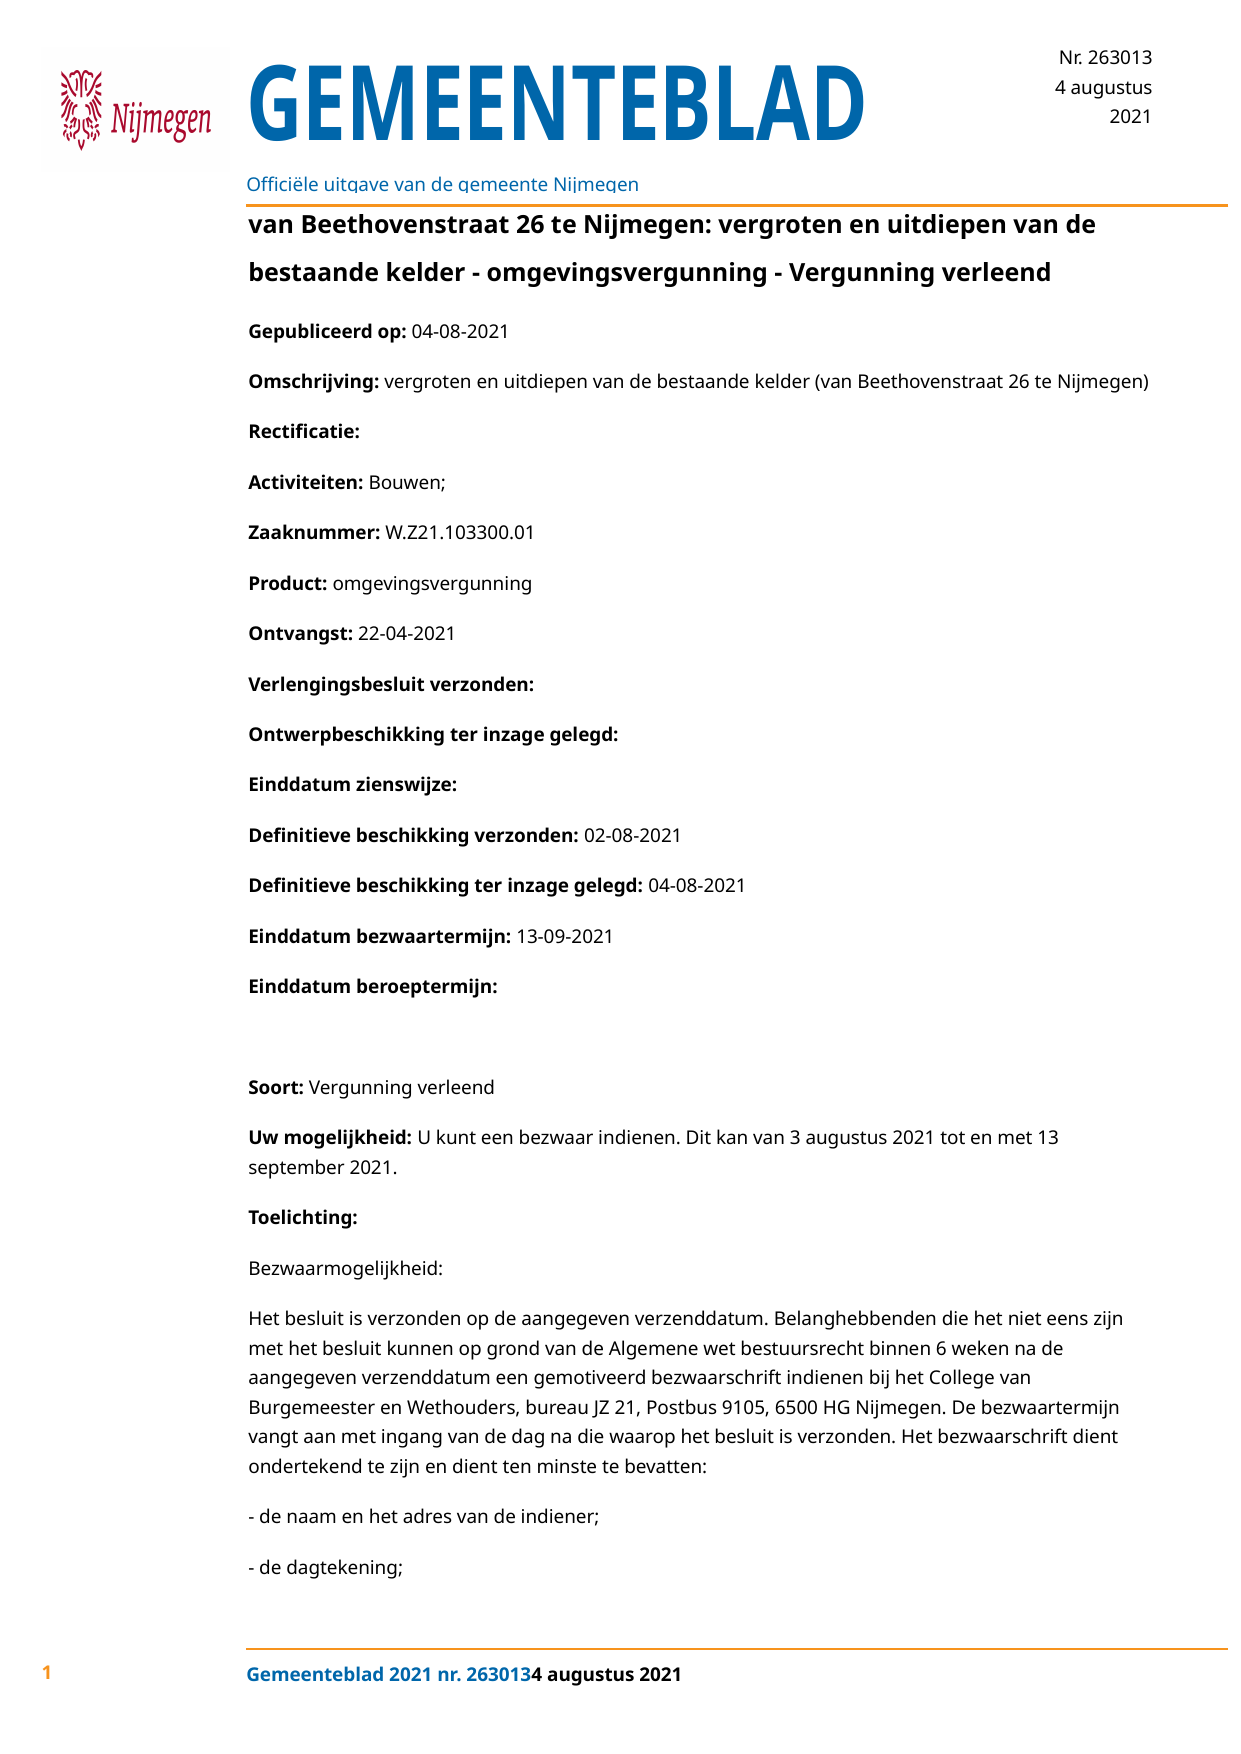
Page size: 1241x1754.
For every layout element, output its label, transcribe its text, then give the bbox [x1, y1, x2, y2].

text Toelichting: [248, 1204, 1152, 1230]
text Activiteiten: Bouwen; [248, 469, 1152, 495]
text van Beethovenstraat 26 te Nijmegen: vergroten en uitdiepen van de bestaande kelder - omgevingsvergunning - Vergunning verleend [248, 207, 1152, 288]
text Verlengingsbesluit verzonden: [248, 671, 1152, 697]
text - de dagtekening; [248, 1554, 1152, 1580]
text Product: omgevingsvergunning [248, 570, 1152, 596]
text Rectificatie: [248, 419, 1152, 444]
text Bezwaarmogelijkheid: [248, 1255, 1152, 1281]
text Einddatum bezwaartermijn: 13-09-2021 [248, 923, 1152, 949]
text Uw mogelijkheid: U kunt een bezwaar indienen. Dit kan van 3 augustus 2021 tot en met 13 september 2021. [248, 1124, 1152, 1180]
text Soort: Vergunning verleend [248, 1074, 1152, 1100]
text Einddatum zienswijze: [248, 772, 1152, 797]
text Zaaknummer: W.Z21.103300.01 [248, 519, 1152, 545]
text Ontwerpbeschikking ter inzage gelegd: [248, 721, 1152, 747]
text Het besluit is verzonden op de aangegeven verzenddatum. Belanghebbenden die het niet eens zijn met het besluit kunnen op grond van de Algemene wet bestuursrecht binnen 6 weken na de aangegeven verzenddatum een gemotiveerd bezwaarschrift indienen bij het College van Burgemeester en Wethouders, bureau JZ 21, Postbus 9105, 6500 HG Nijmegen. De bezwaartermijn vangt aan met ingang van de dag na die waarop het besluit is verzonden. Het bezwaarschrift dient ondertekend te zijn en dient ten minste te bevatten: [248, 1305, 1152, 1479]
text Omschrijving: vergroten en uitdiepen van de bestaande kelder (van Beethovenstraat 26 te Nijmegen) [248, 368, 1152, 394]
text Einddatum beroeptermijn: [248, 973, 1152, 999]
text Definitieve beschikking ter inzage gelegd: 04-08-2021 [248, 872, 1152, 898]
text Definitieve beschikking verzonden: 02-08-2021 [248, 822, 1152, 848]
text Gepubliceerd op: 04-08-2021 [248, 318, 1152, 344]
picture [41, 47, 231, 172]
text - de naam en het adres van de indiener; [248, 1504, 1152, 1529]
text Ontvangst: 22-04-2021 [248, 620, 1152, 646]
